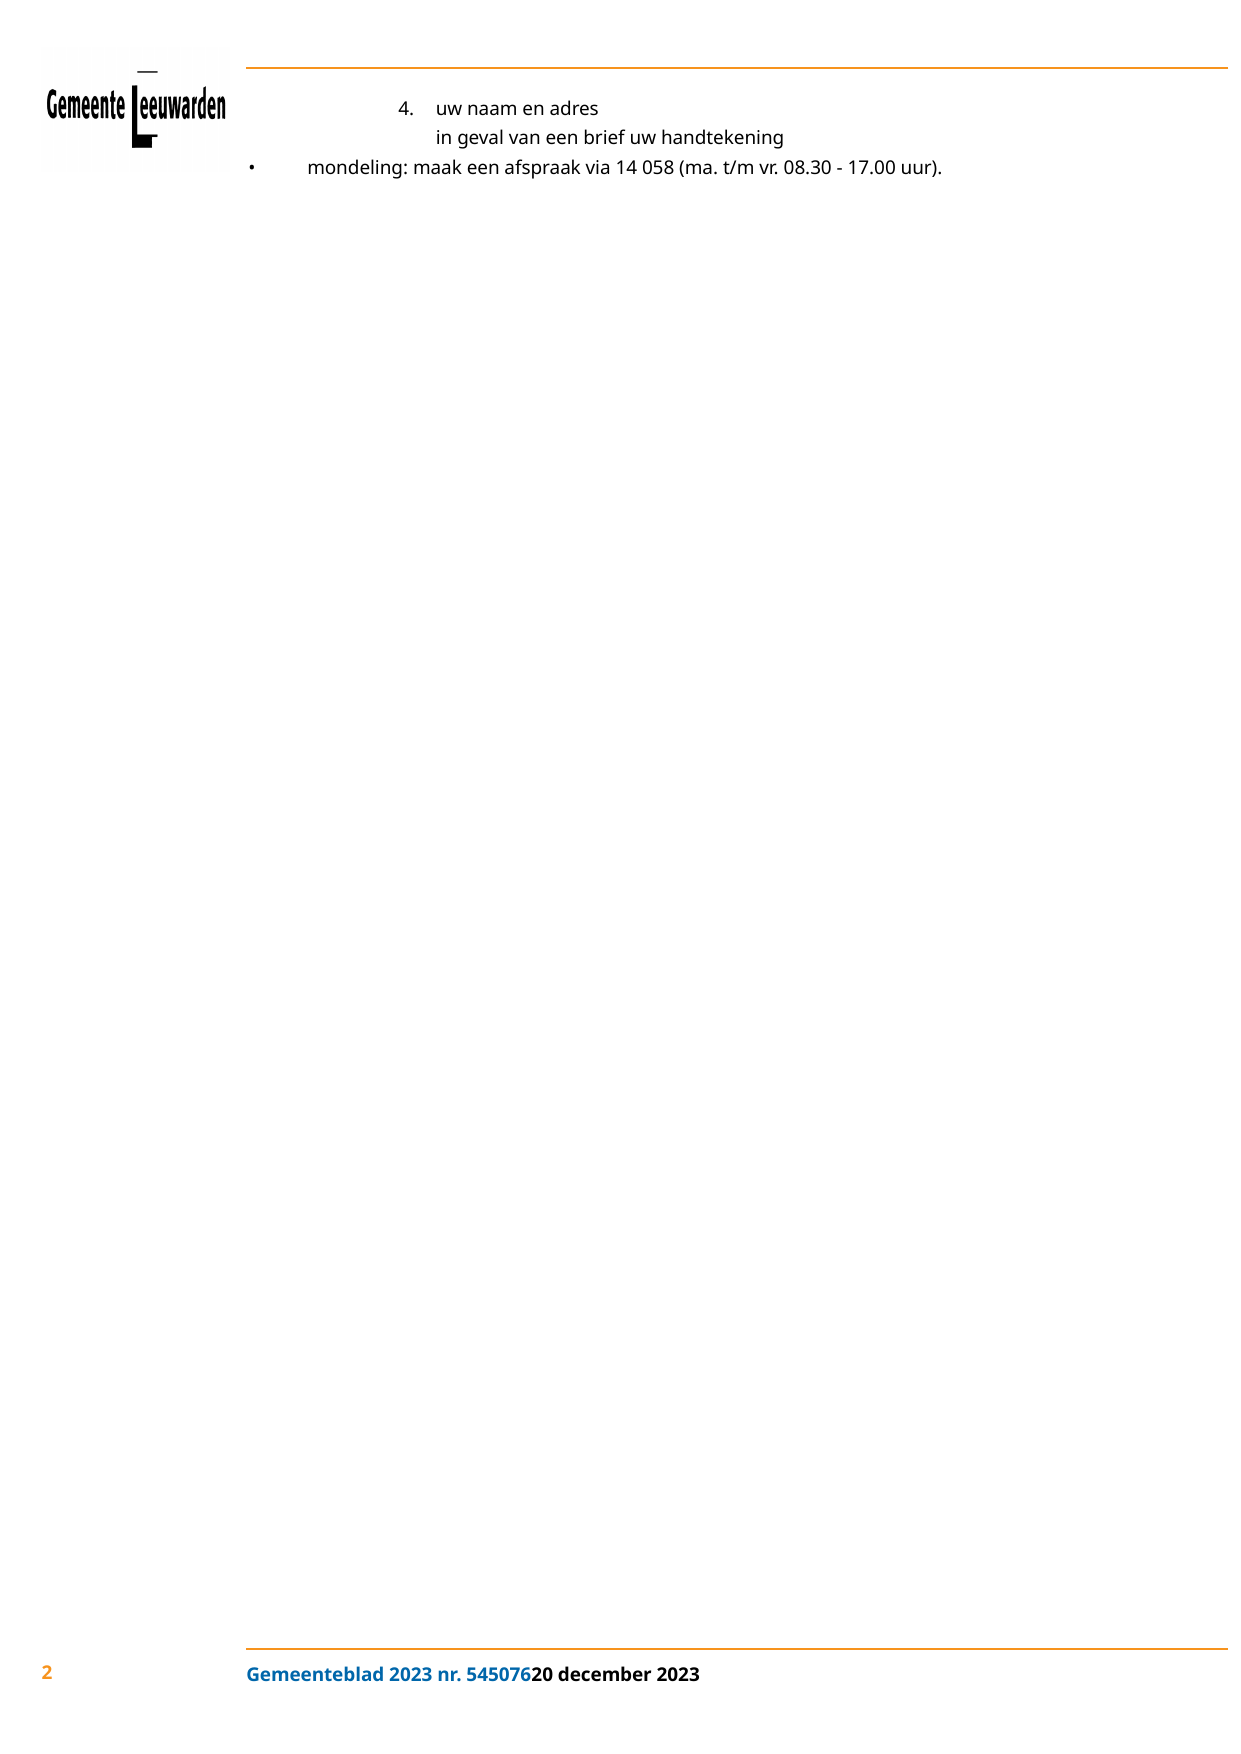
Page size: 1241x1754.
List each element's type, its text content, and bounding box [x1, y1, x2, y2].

list uw naam en adres [398, 95, 1152, 121]
list mondeling: maak een afspraak via 14 058 (ma. t/m vr. 08.30 - 17.00 uur). [248, 154, 1152, 180]
list in geval van een brief uw handtekening [398, 124, 1152, 150]
picture [41, 47, 231, 172]
